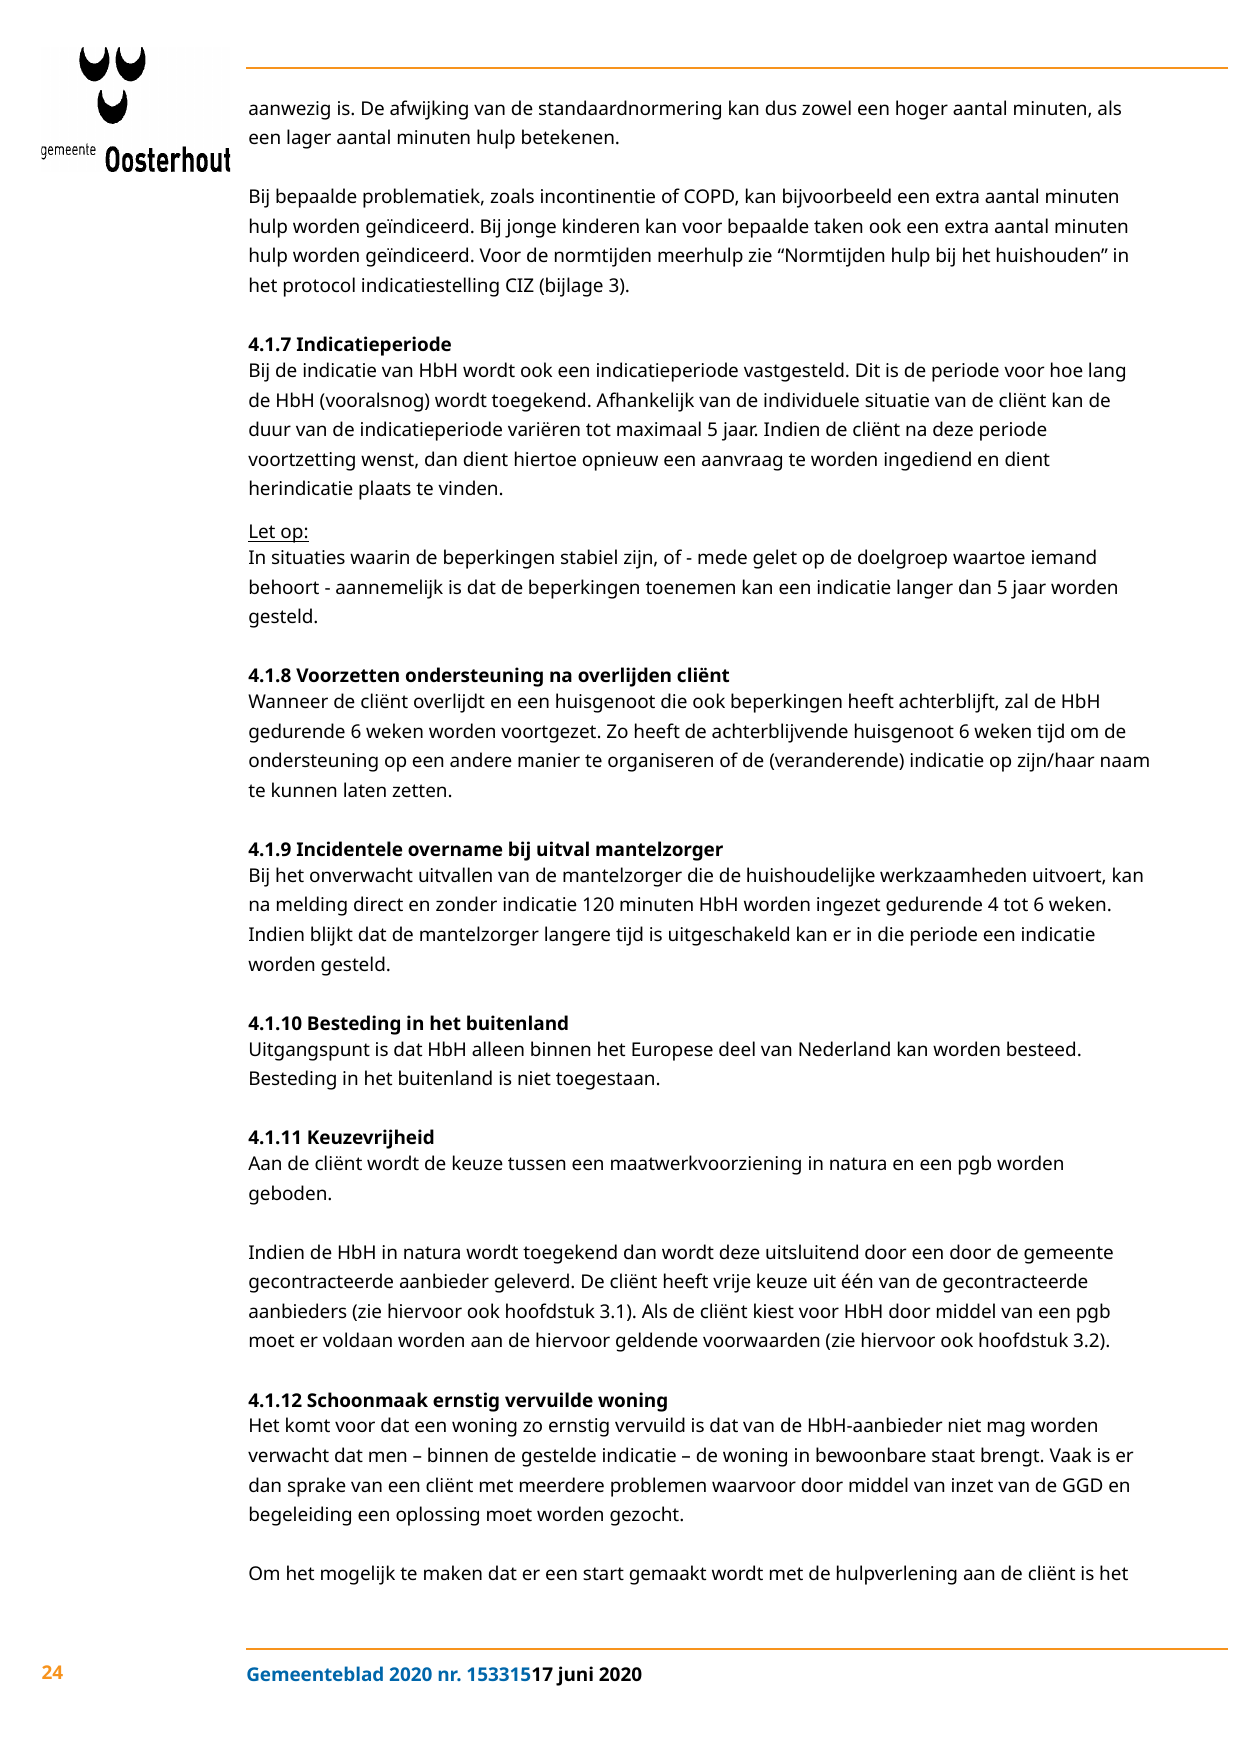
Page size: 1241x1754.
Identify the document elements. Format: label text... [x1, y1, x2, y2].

text aanwezig is. De afwijking van de standaardnormering kan dus zowel een hoger aantal minuten, als een lager aantal minuten hulp betekenen. [248, 95, 1152, 150]
text Het komt voor dat een woning zo ernstig vervuild is dat van de HbH-aanbieder niet mag worden verwacht dat men – binnen de gestelde indicatie – de woning in bewoonbare staat brengt. Vaak is er dan sprake van een cliënt met meerdere problemen waarvoor door middel van inzet van de GGD en begeleiding een oplossing moet worden gezocht. [248, 1413, 1152, 1527]
text 4.1.7 Indicatieperiode [248, 331, 1152, 357]
text Aan de cliënt wordt de keuze tussen een maatwerkvoorziening in natura en een pgb worden geboden. [248, 1150, 1152, 1206]
text Let op: [248, 519, 1152, 544]
text In situaties waarin de beperkingen stabiel zijn, of - mede gelet op de doelgroep waartoe iemand behoort - aannemelijk is dat de beperkingen toenemen kan een indicatie langer dan 5 jaar worden gesteld. [248, 544, 1152, 629]
picture [41, 47, 231, 172]
text Indien de HbH in natura wordt toegekend dan wordt deze uitsluitend door een door de gemeente gecontracteerde aanbieder geleverd. De cliënt heeft vrije keuze uit één van de gecontracteerde aanbieders (zie hiervoor ook hoofdstuk 3.1). Als de cliënt kiest voor HbH door middel van een pgb moet er voldaan worden aan de hiervoor geldende voorwaarden (zie hiervoor ook hoofdstuk 3.2). [248, 1239, 1152, 1353]
text 4.1.10 Besteding in het buitenland [248, 1010, 1152, 1036]
text Bij bepaalde problematiek, zoals incontinentie of COPD, kan bijvoorbeeld een extra aantal minuten hulp worden geïndiceerd. Bij jonge kinderen kan voor bepaalde taken ook een extra aantal minuten hulp worden geïndiceerd. Voor de normtijden meerhulp zie “Normtijden hulp bij het huishouden” in het protocol indicatiestelling CIZ (bijlage 3). [248, 183, 1152, 298]
text Om het mogelijk te maken dat er een start gemaakt wordt met de hulpverlening aan de cliënt is het [248, 1561, 1152, 1586]
text Bij de indicatie van HbH wordt ook een indicatieperiode vastgesteld. Dit is de periode voor hoe lang de HbH (vooralsnog) wordt toegekend. Afhankelijk van de individuele situatie van de cliënt kan de duur van de indicatieperiode variëren tot maximaal 5 jaar. Indien de cliënt na deze periode voortzetting wenst, dan dient hiertoe opnieuw een aanvraag te worden ingediend en dient herindicatie plaats te vinden. [248, 357, 1152, 501]
text Wanneer de cliënt overlijdt en een huisgenoot die ook beperkingen heeft achterblijft, zal de HbH gedurende 6 weken worden voortgezet. Zo heeft de achterblijvende huisgenoot 6 weken tijd om de ondersteuning op een andere manier te organiseren of de (veranderende) indicatie op zijn/haar naam te kunnen laten zetten. [248, 688, 1152, 803]
text 4.1.9 Incidentele overname bij uitval mantelzorger [248, 836, 1152, 862]
text 4.1.8 Voorzetten ondersteuning na overlijden cliënt [248, 663, 1152, 688]
text 4.1.11 Keuzevrijheid [248, 1124, 1152, 1150]
text 4.1.12 Schoonmaak ernstig vervuilde woning [248, 1387, 1152, 1413]
text Uitgangspunt is dat HbH alleen binnen het Europese deel van Nederland kan worden besteed. Besteding in het buitenland is niet toegestaan. [248, 1036, 1152, 1091]
text Bij het onverwacht uitvallen van de mantelzorger die de huishoudelijke werkzaamheden uitvoert, kan na melding direct en zonder indicatie 120 minuten HbH worden ingezet gedurende 4 tot 6 weken. Indien blijkt dat de mantelzorger langere tijd is uitgeschakeld kan er in die periode een indicatie worden gesteld. [248, 862, 1152, 977]
